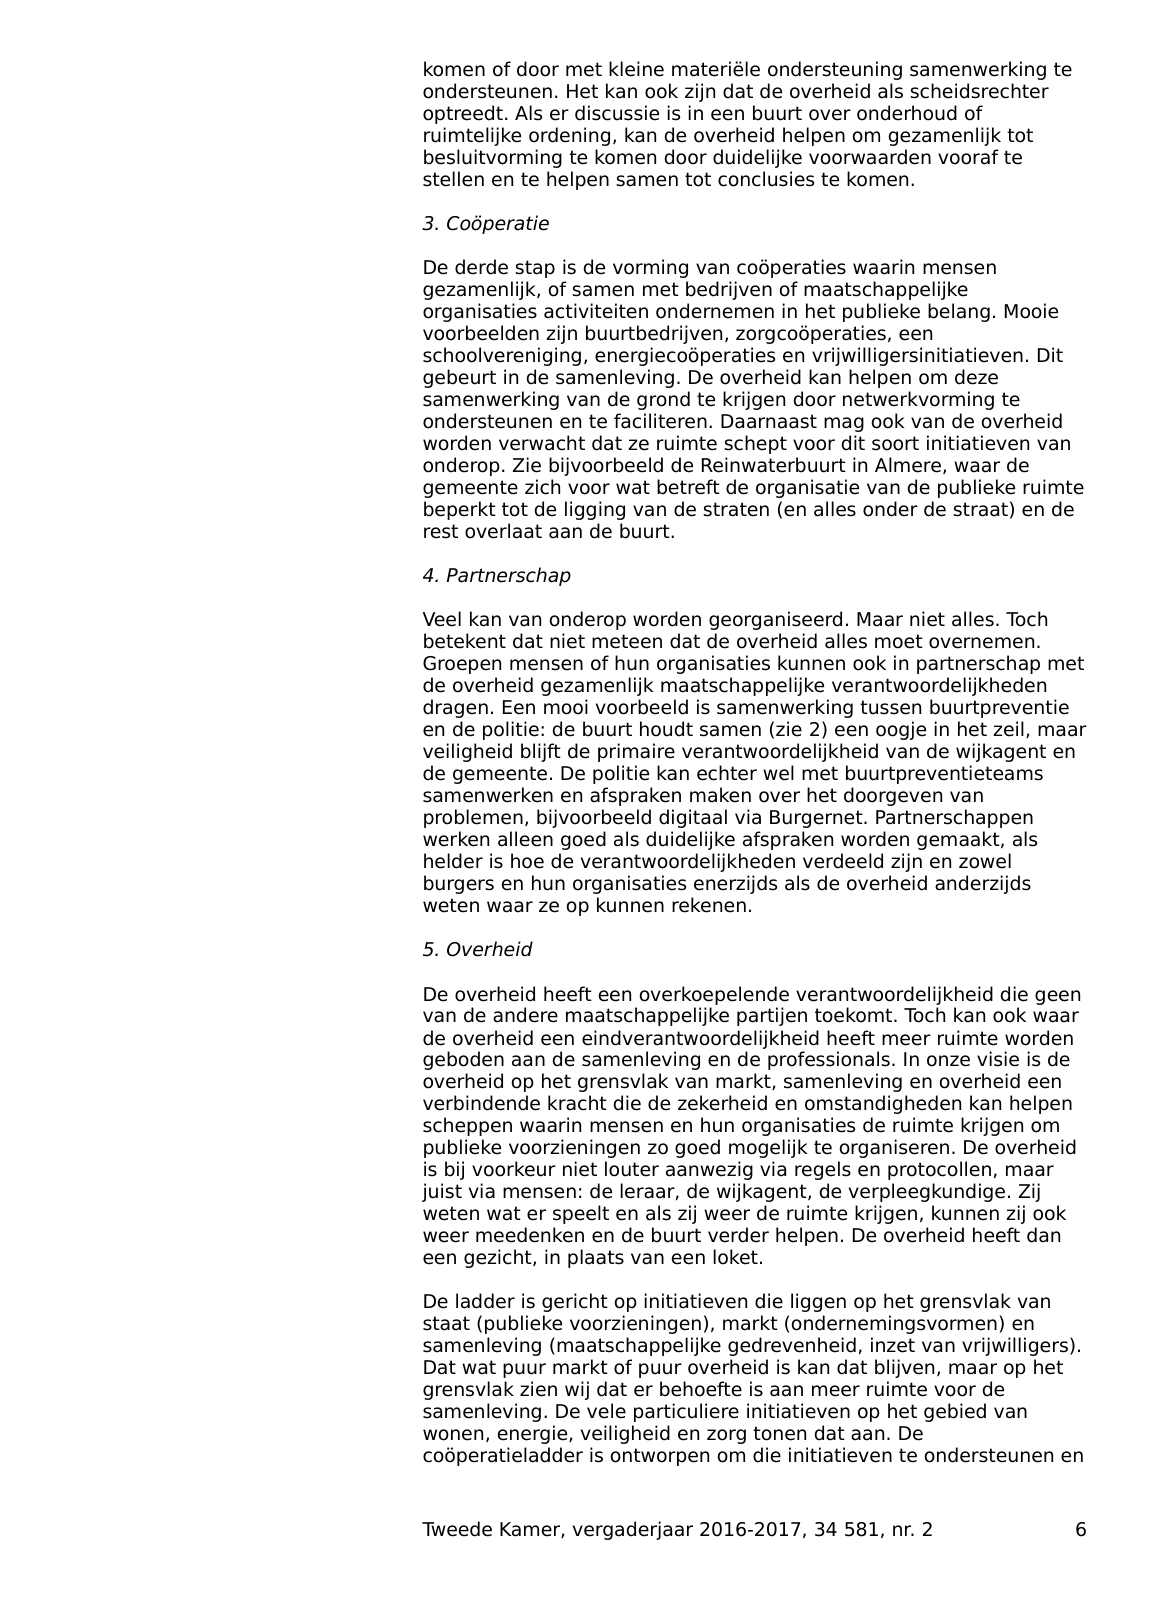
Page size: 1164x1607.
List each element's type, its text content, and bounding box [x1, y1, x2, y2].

subtitle 4. Partnerschap [422, 565, 1087, 587]
text De overheid heeft een overkoepelende verantwoordelijkheid die geen van de andere maatschappelijke partijen toekomt. Toch kan ook waar de overheid een eindverantwoordelijkheid heeft meer ruimte worden geboden aan de samenleving en de professionals. In onze visie is de overheid op het grensvlak van markt, samenleving en overheid een verbindende kracht die de zekerheid en omstandigheden kan helpen scheppen waarin mensen en hun organisaties de ruimte krijgen om publieke voorzieningen zo goed mogelijk te organiseren. De overheid is bij voorkeur niet louter aanwezig via regels en protocollen, maar juist via mensen: de leraar, de wijkagent, de verpleegkundige. Zij weten wat er speelt en als zij weer de ruimte krijgen, kunnen zij ook weer meedenken en de buurt verder helpen. De overheid heeft dan een gezicht, in plaats van een loket. [422, 983, 1087, 1269]
subtitle 3. Coöperatie [422, 213, 1087, 235]
subtitle 5. Overheid [422, 939, 1087, 961]
text De derde stap is de vorming van coöperaties waarin mensen gezamenlijk, of samen met bedrijven of maatschappelijke organisaties activiteiten ondernemen in het publieke belang. Mooie voorbeelden zijn buurtbedrijven, zorgcoöperaties, een schoolvereniging, energiecoöperaties en vrijwilligersinitiatieven. Dit gebeurt in de samenleving. De overheid kan helpen om deze samenwerking van de grond te krijgen door netwerkvorming te ondersteunen en te faciliteren. Daarnaast mag ook van de overheid worden verwacht dat ze ruimte schept voor dit soort initiatieven van onderop. Zie bijvoorbeeld de Reinwaterbuurt in Almere, waar de gemeente zich voor wat betreft de organisatie van de publieke ruimte beperkt tot de ligging van de straten (en alles onder de straat) en de rest overlaat aan de buurt. [422, 257, 1087, 543]
text Veel kan van onderop worden georganiseerd. Maar niet alles. Toch betekent dat niet meteen dat de overheid alles moet overnemen. Groepen mensen of hun organisaties kunnen ook in partnerschap met de overheid gezamenlijk maatschappelijke verantwoordelijkheden dragen. Een mooi voorbeeld is samenwerking tussen buurtpreventie en de politie: de buurt houdt samen (zie 2) een oogje in het zeil, maar veiligheid blijft de primaire verantwoordelijkheid van de wijkagent en de gemeente. De politie kan echter wel met buurtpreventieteams samenwerken en afspraken maken over het doorgeven van problemen, bijvoorbeeld digitaal via Burgernet. Partnerschappen werken alleen goed als duidelijke afspraken worden gemaakt, als helder is hoe de verantwoordelijkheden verdeeld zijn en zowel burgers en hun organisaties enerzijds als de overheid anderzijds weten waar ze op kunnen rekenen. [422, 609, 1087, 917]
text De ladder is gericht op initiatieven die liggen op het grensvlak van staat (publieke voorzieningen), markt (ondernemingsvormen) en samenleving (maatschappelijke gedrevenheid, inzet van vrijwilligers). Dat wat puur markt of puur overheid is kan dat blijven, maar op het grensvlak zien wij dat er behoefte is aan meer ruimte voor de samenleving. De vele particuliere initiatieven op het gebied van wonen, energie, veiligheid en zorg tonen dat aan. De coöperatieladder is ontworpen om die initiatieven te ondersteunen en [422, 1291, 1087, 1467]
text komen of door met kleine materiële ondersteuning samenwerking te ondersteunen. Het kan ook zijn dat de overheid als scheidsrechter optreedt. Als er discussie is in een buurt over onderhoud of ruimtelijke ordening, kan de overheid helpen om gezamenlijk tot besluitvorming te komen door duidelijke voorwaarden vooraf te stellen en te helpen samen tot conclusies te komen. [422, 59, 1087, 191]
